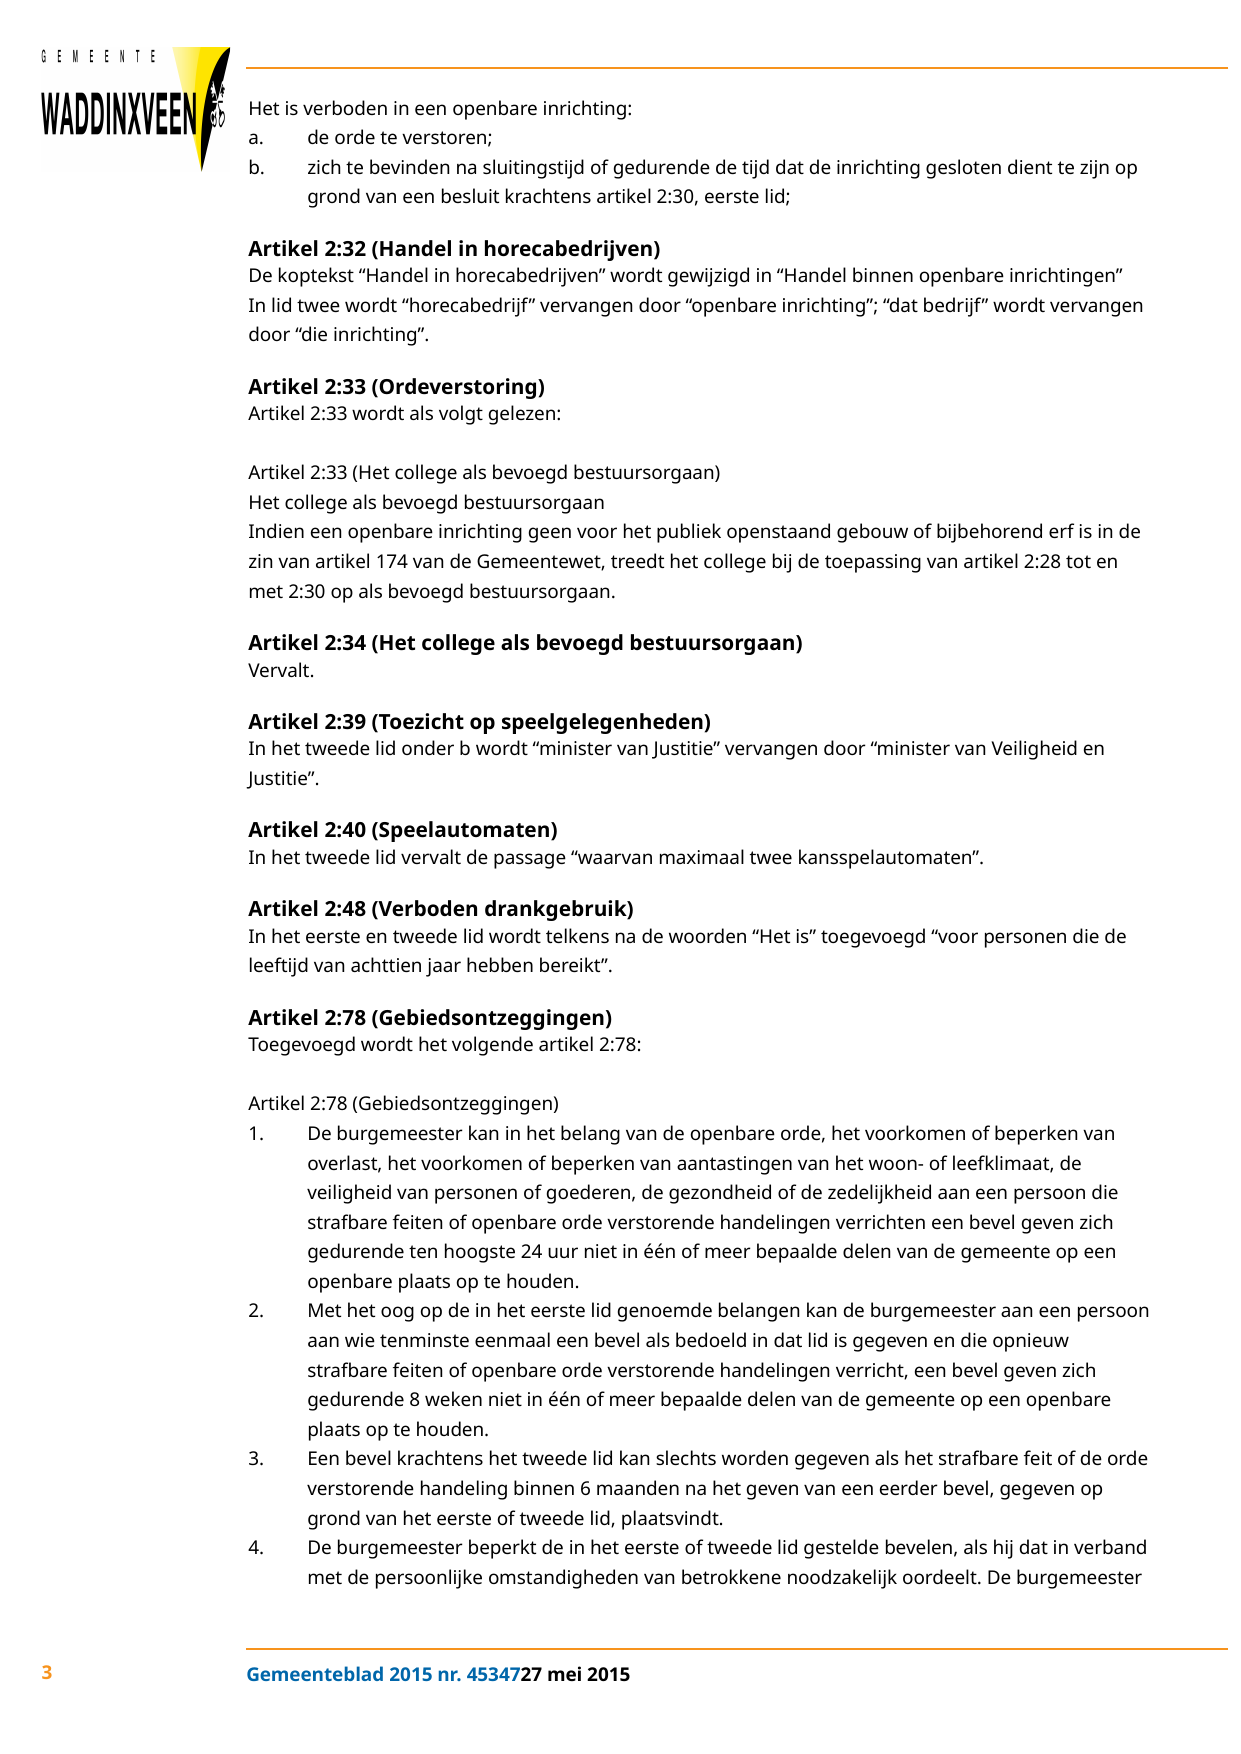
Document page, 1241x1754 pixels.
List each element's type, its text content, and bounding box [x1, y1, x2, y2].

text In het tweede lid vervalt de passage “waarvan maximaal twee kansspelautomaten”. [248, 844, 1152, 870]
text Het college als bevoegd bestuursorgaan [248, 489, 1152, 515]
list Met het oog op de in het eerste lid genoemde belangen kan de burgemeester aan een persoon aan wie tenminste eenmaal een bevel als bedoeld in dat lid is gegeven en die opnieuw strafbare feiten of openbare orde verstorende handelingen verricht, een bevel geven zich gedurende 8 weken niet in één of meer bepaalde delen van de gemeente op een openbare plaats op te houden. [248, 1298, 1152, 1442]
list De burgemeester beperkt de in het eerste of tweede lid gestelde bevelen, als hij dat in verband met de persoonlijke omstandigheden van betrokkene noodzakelijk oordeelt. De burgemeester [248, 1534, 1152, 1589]
text In lid twee wordt “horecabedrijf” vervangen door “openbare inrichting”; “dat bedrijf” wordt vervangen door “die inrichting”. [248, 292, 1152, 347]
text Artikel 2:33 (Ordeverstoring) [248, 372, 1152, 400]
text Artikel 2:48 (Verboden drankgebruik) [248, 894, 1152, 923]
text In het eerste en tweede lid wordt telkens na de woorden “Het is” toegevoegd “voor personen die de leeftijd van achttien jaar hebben bereikt”. [248, 923, 1152, 978]
list De burgemeester kan in het belang van de openbare orde, het voorkomen of beperken van overlast, het voorkomen of beperken van aantastingen van het woon- of leefklimaat, de veiligheid van personen of goederen, de gezondheid of de zedelijkheid aan een persoon die strafbare feiten of openbare orde verstorende handelingen verrichten een bevel geven zich gedurende ten hoogste 24 uur niet in één of meer bepaalde delen van de gemeente op een openbare plaats op te houden. [248, 1120, 1152, 1294]
list Een bevel krachtens het tweede lid kan slechts worden gegeven als het strafbare feit of de orde verstorende handeling binnen 6 maanden na het geven van een eerder bevel, gegeven op grond van het eerste of tweede lid, plaatsvindt. [248, 1446, 1152, 1530]
text Toegevoegd wordt het volgende artikel 2:78: [248, 1031, 1152, 1057]
list de orde te verstoren; [248, 124, 1152, 150]
text Artikel 2:33 (Het college als bevoegd bestuursorgaan) [248, 459, 1152, 485]
text Artikel 2:33 wordt als volgt gelezen: [248, 400, 1152, 426]
text Artikel 2:40 (Speelautomaten) [248, 816, 1152, 844]
text Artikel 2:78 (Gebiedsontzeggingen) [248, 1003, 1152, 1031]
text Indien een openbare inrichting geen voor het publiek openstaand gebouw of bijbehorend erf is in de zin van artikel 174 van de Gemeentewet, treedt het college bij de toepassing van artikel 2:28 tot en met 2:30 op als bevoegd bestuursorgaan. [248, 519, 1152, 604]
text Artikel 2:34 (Het college als bevoegd bestuursorgaan) [248, 628, 1152, 657]
text Artikel 2:32 (Handel in horecabedrijven) [248, 234, 1152, 262]
text Artikel 2:39 (Toezicht op speelgelegenheden) [248, 707, 1152, 736]
text Artikel 2:78 (Gebiedsontzeggingen) [248, 1091, 1152, 1116]
text Vervalt. [248, 657, 1152, 682]
text Het is verboden in een openbare inrichting: [248, 95, 1152, 121]
text In het tweede lid onder b wordt “minister van Justitie” vervangen door “minister van Veiligheid en Justitie”. [248, 736, 1152, 791]
text De koptekst “Handel in horecabedrijven” wordt gewijzigd in “Handel binnen openbare inrichtingen” [248, 262, 1152, 288]
list zich te bevinden na sluitingstijd of gedurende de tijd dat de inrichting gesloten dient te zijn op grond van een besluit krachtens artikel 2:30, eerste lid; [248, 154, 1152, 209]
picture [41, 47, 231, 172]
